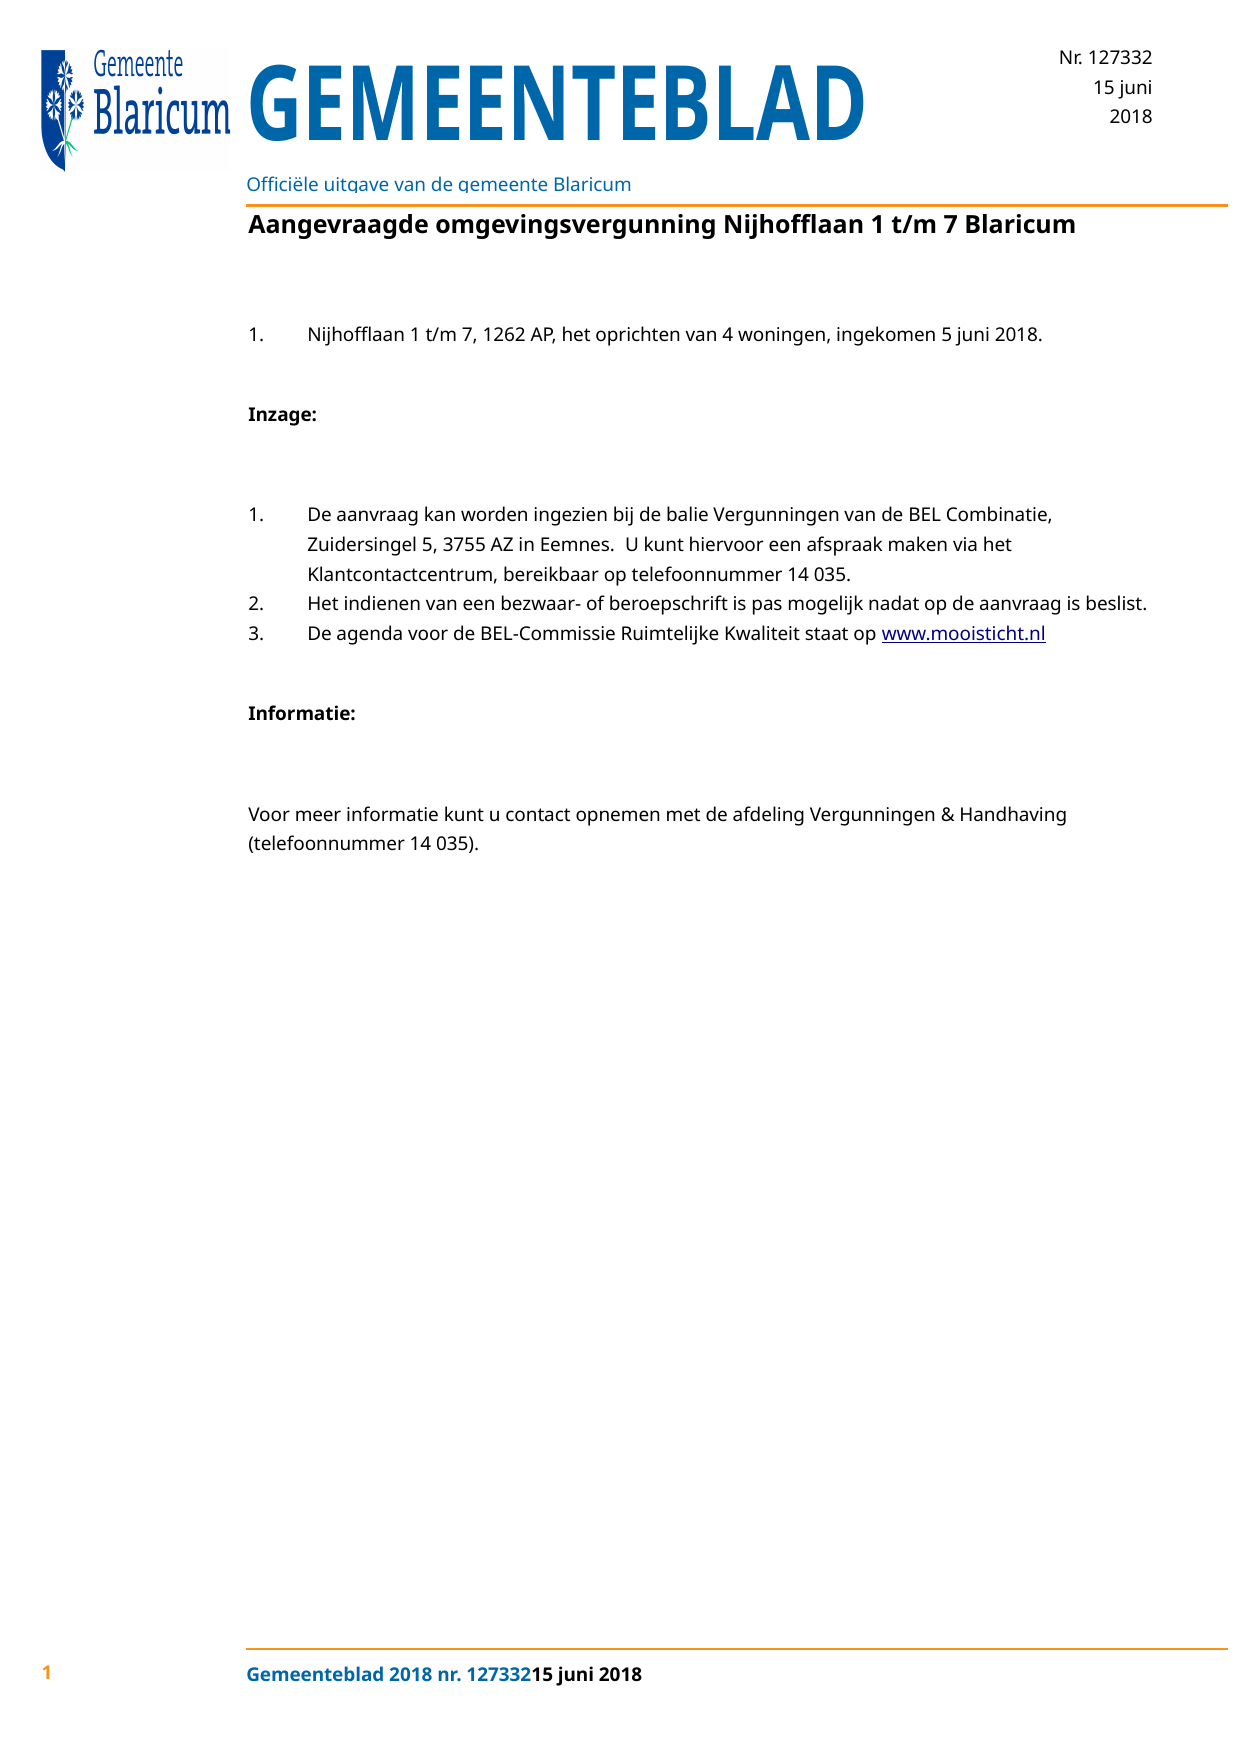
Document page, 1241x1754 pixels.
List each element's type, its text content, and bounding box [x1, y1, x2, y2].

list De agenda voor de BEL-Commissie Ruimtelijke Kwaliteit staat op www.mooisticht.nl [248, 620, 1152, 646]
list Het indienen van een bezwaar- of beroepschrift is pas mogelijk nadat op de aanvraag is beslist. [248, 590, 1152, 616]
picture [41, 47, 231, 172]
text Voor meer informatie kunt u contact opnemen met de afdeling Vergunningen & Handhaving (telefoonnummer 14 035). [248, 801, 1152, 856]
text Inzage: [248, 401, 1152, 426]
text Aangevraagde omgevingsvergunning Nijhofflaan 1 t/m 7 Blaricum [248, 207, 1152, 241]
text Informatie: [248, 700, 1152, 726]
list Nijhofflaan 1 t/m 7, 1262 AP, het oprichten van 4 woningen, ingekomen 5 juni 2018. [248, 321, 1152, 346]
list De aanvraag kan worden ingezien bij de balie Vergunningen van de BEL Combinatie, Zuidersingel 5, 3755 AZ in Eemnes. U kunt hiervoor een afspraak maken via het Klantcontactcentrum, bereikbaar op telefoonnummer 14 035. [248, 502, 1152, 586]
